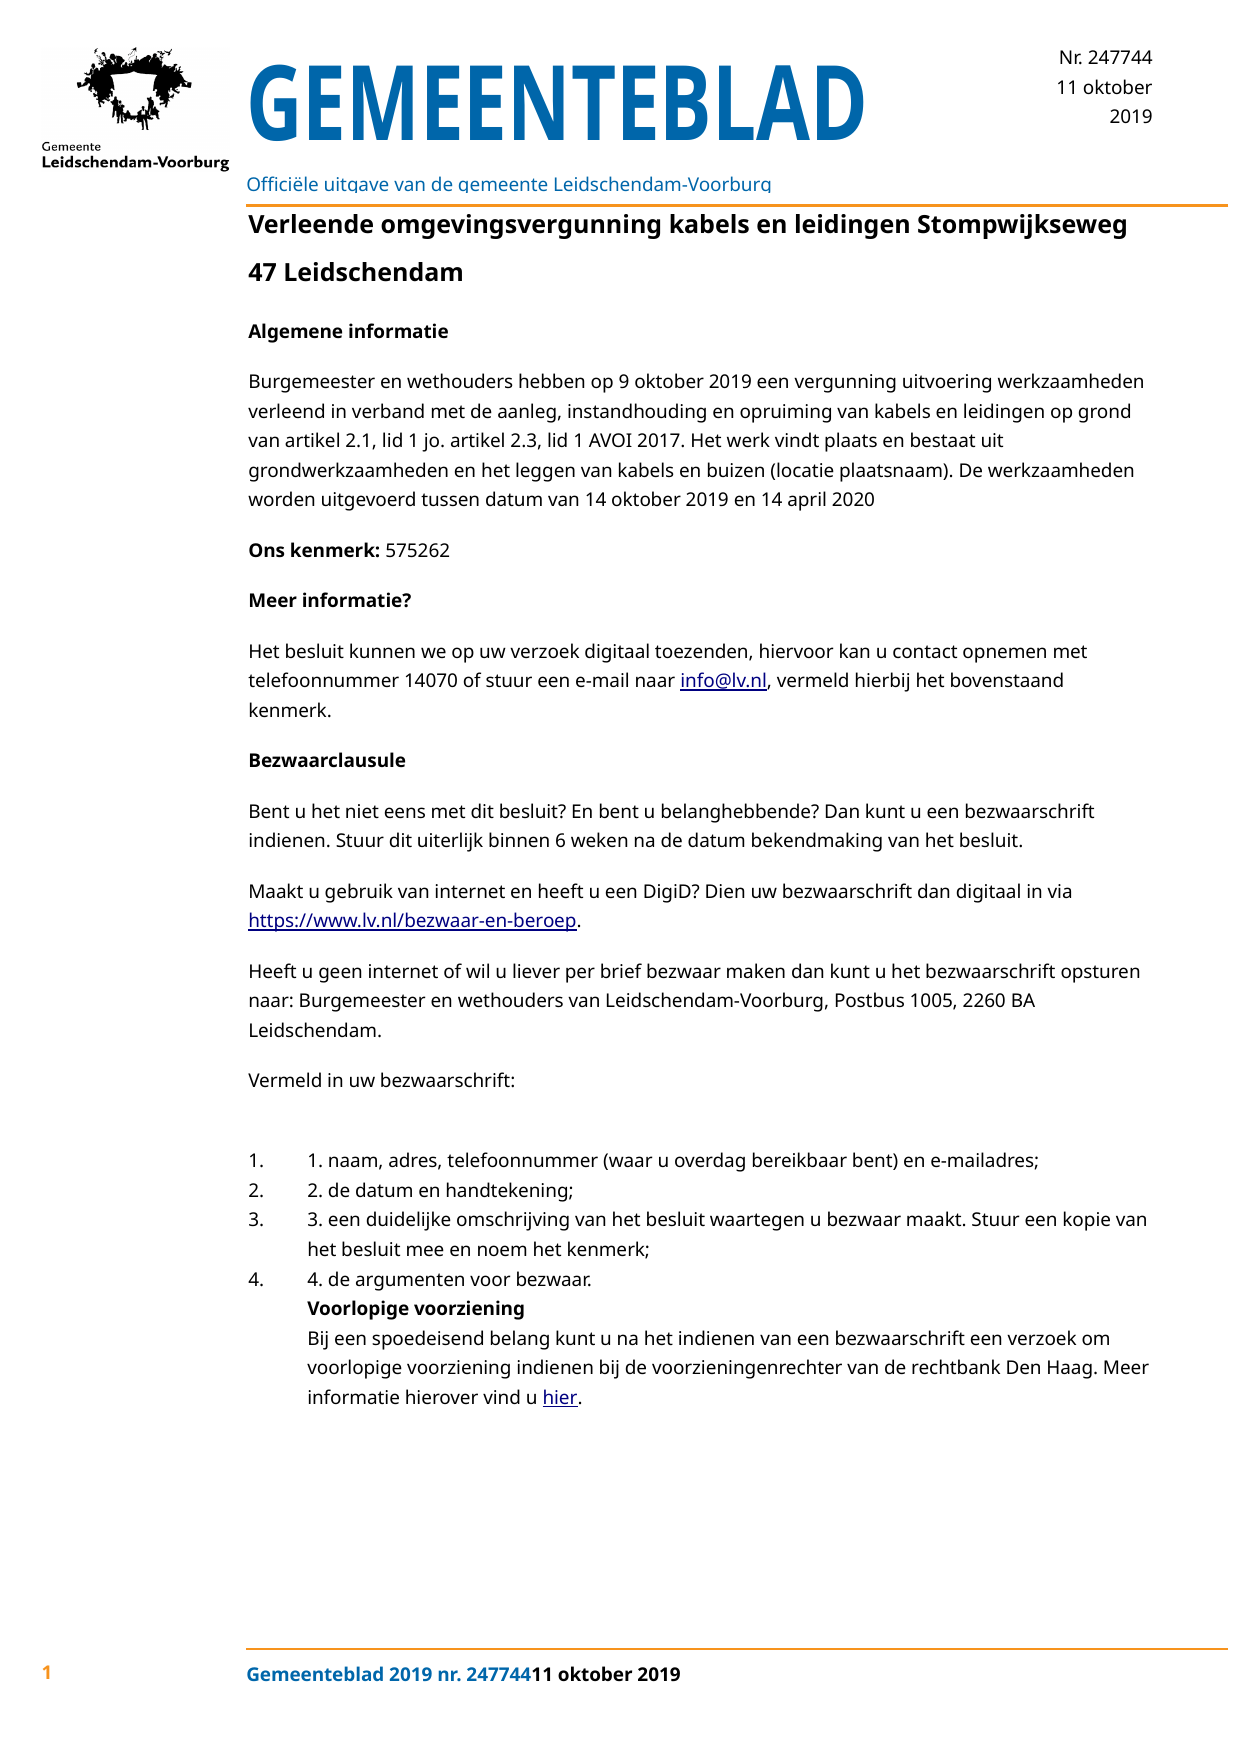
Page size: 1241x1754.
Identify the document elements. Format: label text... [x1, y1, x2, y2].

text Vermeld in uw bezwaarschrift: [248, 1067, 1152, 1093]
list 2. de datum en handtekening; [248, 1177, 1152, 1203]
text Algemene informatie [248, 318, 1152, 344]
text Bezwaarclausule [248, 747, 1152, 773]
text Bent u het niet eens met dit besluit? En bent u belanghebbende? Dan kunt u een bezwaarschrift indienen. Stuur dit uiterlijk binnen 6 weken na de datum bekendmaking van het besluit. [248, 798, 1152, 853]
text Verleende omgevingsvergunning kabels en leidingen Stompwijkseweg 47 Leidschendam [248, 207, 1152, 288]
text Burgemeester en wethouders hebben op 9 oktober 2019 een vergunning uitvoering werkzaamheden verleend in verband met de aanleg, instandhouding en opruiming van kabels en leidingen op grond van artikel 2.1, lid 1 jo. artikel 2.3, lid 1 AVOI 2017. Het werk vindt plaats en bestaat uit grondwerkzaamheden en het leggen van kabels en buizen (locatie plaatsnaam). De werkzaamheden worden uitgevoerd tussen datum van 14 oktober 2019 en 14 april 2020 [248, 368, 1152, 512]
picture [41, 47, 231, 172]
list Voorlopige voorziening [248, 1295, 1152, 1321]
text Ons kenmerk: 575262 [248, 537, 1152, 563]
text Het besluit kunnen we op uw verzoek digitaal toezenden, hiervoor kan u contact opnemen met telefoonnummer 14070 of stuur een e-mail naar info@lv.nl, vermeld hierbij het bovenstaand kenmerk. [248, 638, 1152, 723]
list 1. naam, adres, telefoonnummer (waar u overdag bereikbaar bent) en e-mailadres; [248, 1147, 1152, 1173]
list Bij een spoedeisend belang kunt u na het indienen van een bezwaarschrift een verzoek om voorlopige voorziening indienen bij de voorzieningenrechter van de rechtbank Den Haag. Meer informatie hierover vind u hier. [248, 1325, 1152, 1410]
text Meer informatie? [248, 587, 1152, 613]
list 3. een duidelijke omschrijving van het besluit waartegen u bezwaar maakt. Stuur een kopie van het besluit mee en noem het kenmerk; [248, 1207, 1152, 1262]
text Maakt u gebruik van internet en heeft u een DigiD? Dien uw bezwaarschrift dan digitaal in via https://www.lv.nl/bezwaar-en-beroep. [248, 878, 1152, 933]
list 4. de argumenten voor bezwaar. [248, 1266, 1152, 1292]
text Heeft u geen internet of wil u liever per brief bezwaar maken dan kunt u het bezwaarschrift opsturen naar: Burgemeester en wethouders van Leidschendam-Voorburg, Postbus 1005, 2260 BA Leidschendam. [248, 958, 1152, 1043]
